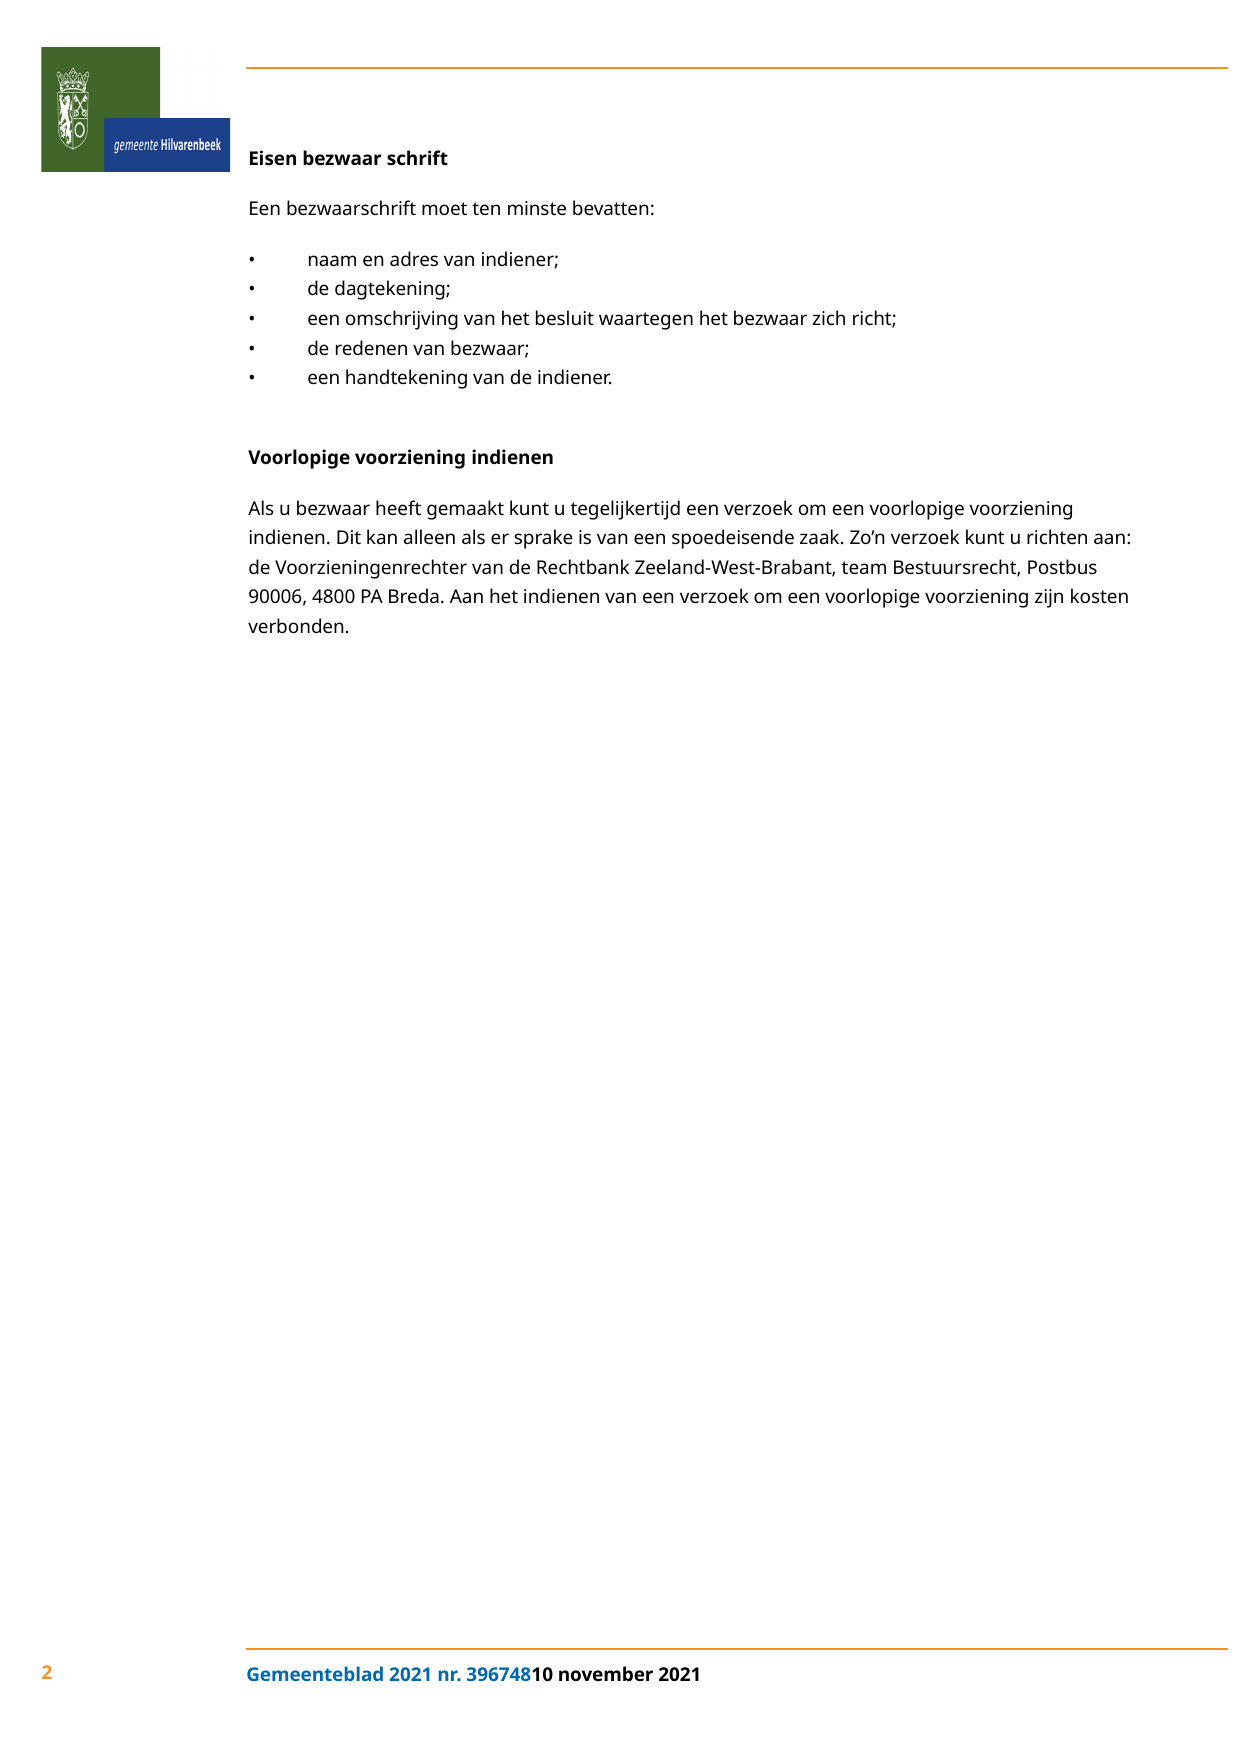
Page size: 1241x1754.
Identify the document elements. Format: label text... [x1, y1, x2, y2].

picture [41, 47, 231, 172]
list de dagtekening; [248, 276, 1152, 301]
list de redenen van bezwaar; [248, 335, 1152, 361]
text Voorlopige voorziening indienen [248, 444, 1152, 470]
list een omschrijving van het besluit waartegen het bezwaar zich richt; [248, 305, 1152, 331]
text Als u bezwaar heeft gemaakt kunt u tegelijkertijd een verzoek om een voorlopige voorziening indienen. Dit kan alleen als er sprake is van een spoedeisende zaak. Zo’n verzoek kunt u richten aan: de Voorzieningenrechter van de Rechtbank Zeeland-West-Brabant, team Bestuursrecht, Postbus 90006, 4800 PA Breda. Aan het indienen van een verzoek om een voorlopige voorziening zijn kosten verbonden. [248, 495, 1152, 639]
text Eisen bezwaar schrift [248, 145, 1152, 171]
list een handtekening van de indiener. [248, 364, 1152, 390]
text Een bezwaarschrift moet ten minste bevatten: [248, 196, 1152, 221]
list naam en adres van indiener; [248, 246, 1152, 272]
